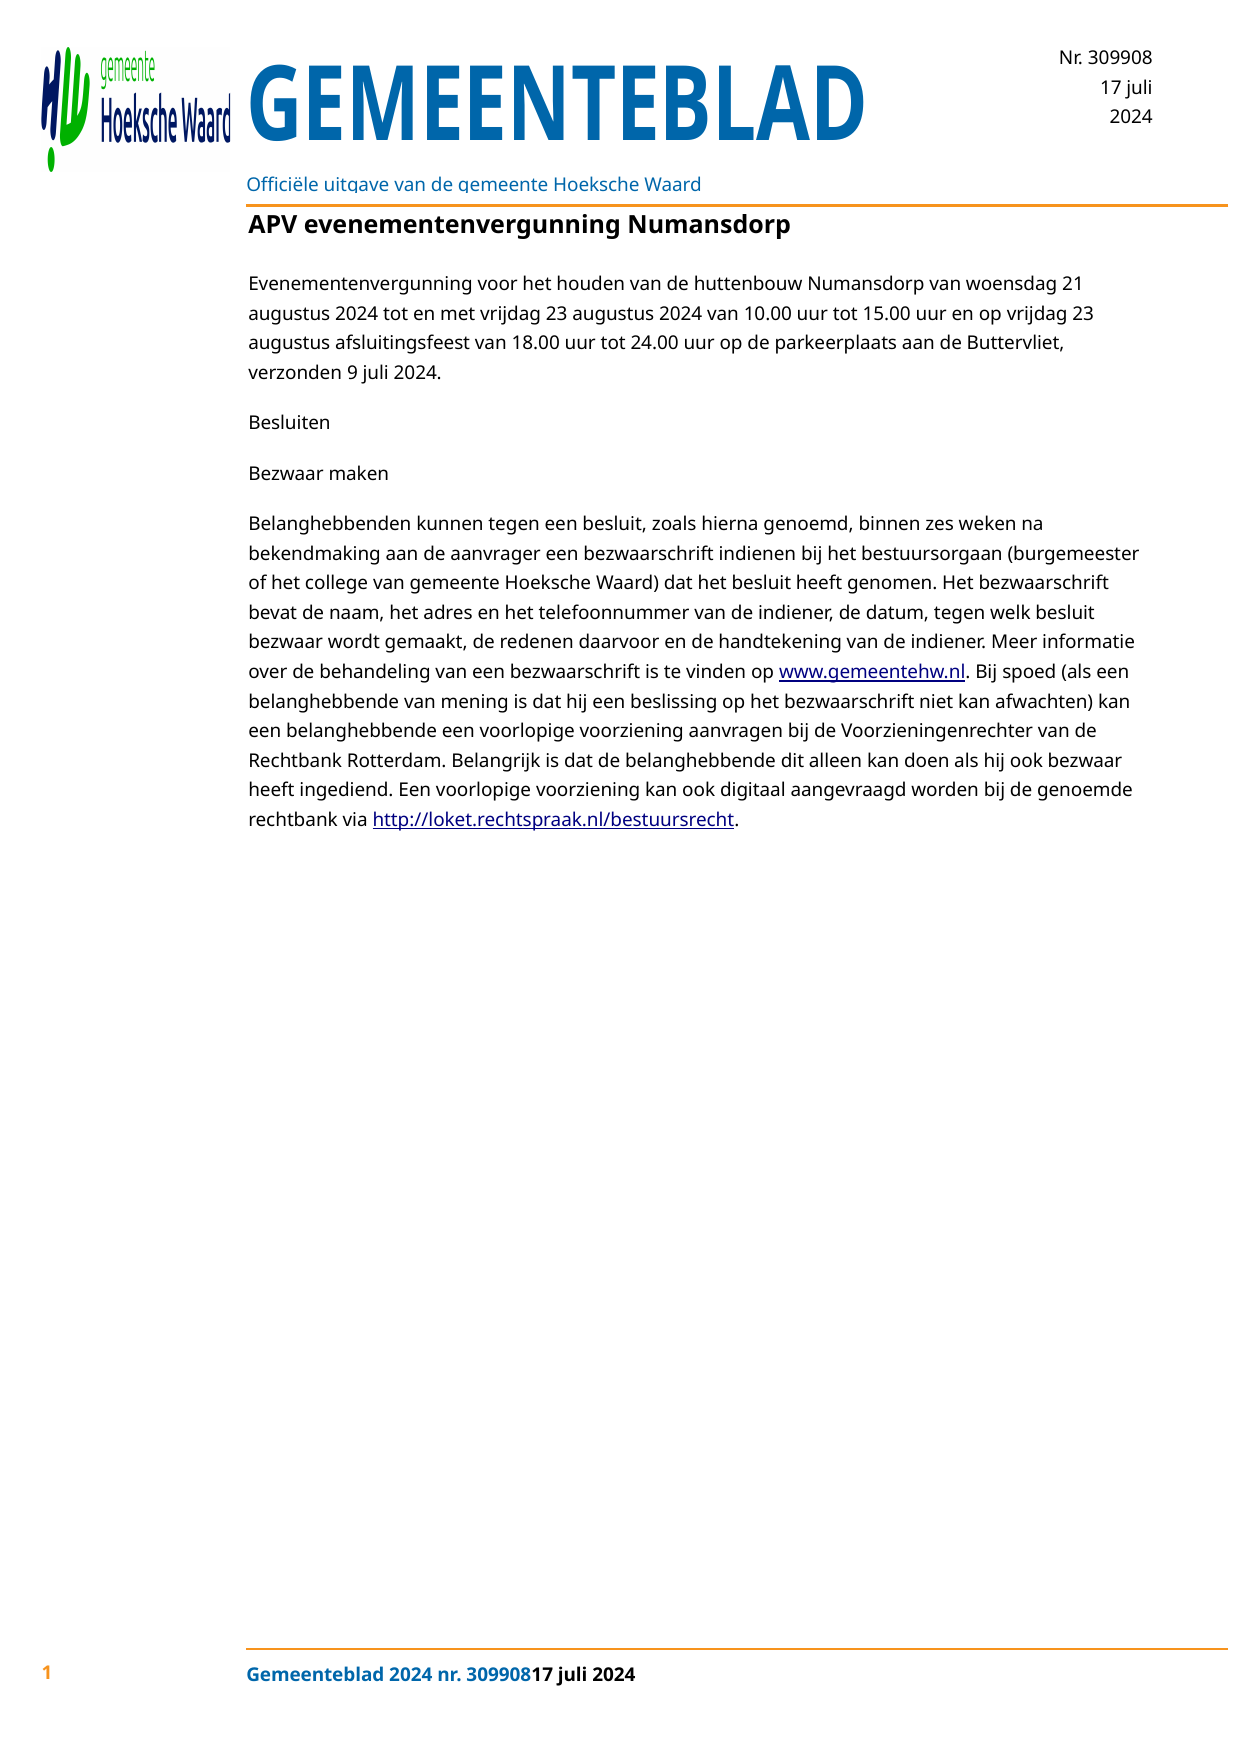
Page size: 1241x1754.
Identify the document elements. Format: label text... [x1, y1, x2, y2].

text APV evenementenvergunning Numansdorp [248, 207, 1152, 241]
text Besluiten [248, 409, 1152, 435]
text Bezwaar maken [248, 460, 1152, 486]
picture [41, 47, 231, 172]
text Belanghebbenden kunnen tegen een besluit, zoals hierna genoemd, binnen zes weken na bekendmaking aan de aanvrager een bezwaarschrift indienen bij het bestuursorgaan (burgemeester of het college van gemeente Hoeksche Waard) dat het besluit heeft genomen. Het bezwaarschrift bevat de naam, het adres en het telefoonnummer van de indiener, de datum, tegen welk besluit bezwaar wordt gemaakt, de redenen daarvoor en de handtekening van de indiener. Meer informatie over de behandeling van een bezwaarschrift is te vinden op www.gemeentehw.nl. Bij spoed (als een belanghebbende van mening is dat hij een beslissing op het bezwaarschrift niet kan afwachten) kan een belanghebbende een voorlopige voorziening aanvragen bij de Voorzieningenrechter van de Rechtbank Rotterdam. Belangrijk is dat de belanghebbende dit alleen kan doen als hij ook bezwaar heeft ingediend. Een voorlopige voorziening kan ook digitaal aangevraagd worden bij de genoemde rechtbank via http://loket.rechtspraak.nl/bestuursrecht. [248, 510, 1152, 832]
text Evenementenvergunning voor het houden van de huttenbouw Numansdorp van woensdag 21 augustus 2024 tot en met vrijdag 23 augustus 2024 van 10.00 uur tot 15.00 uur en op vrijdag 23 augustus afsluitingsfeest van 18.00 uur tot 24.00 uur op de parkeerplaats aan de Buttervliet, verzonden 9 juli 2024. [248, 270, 1152, 385]
